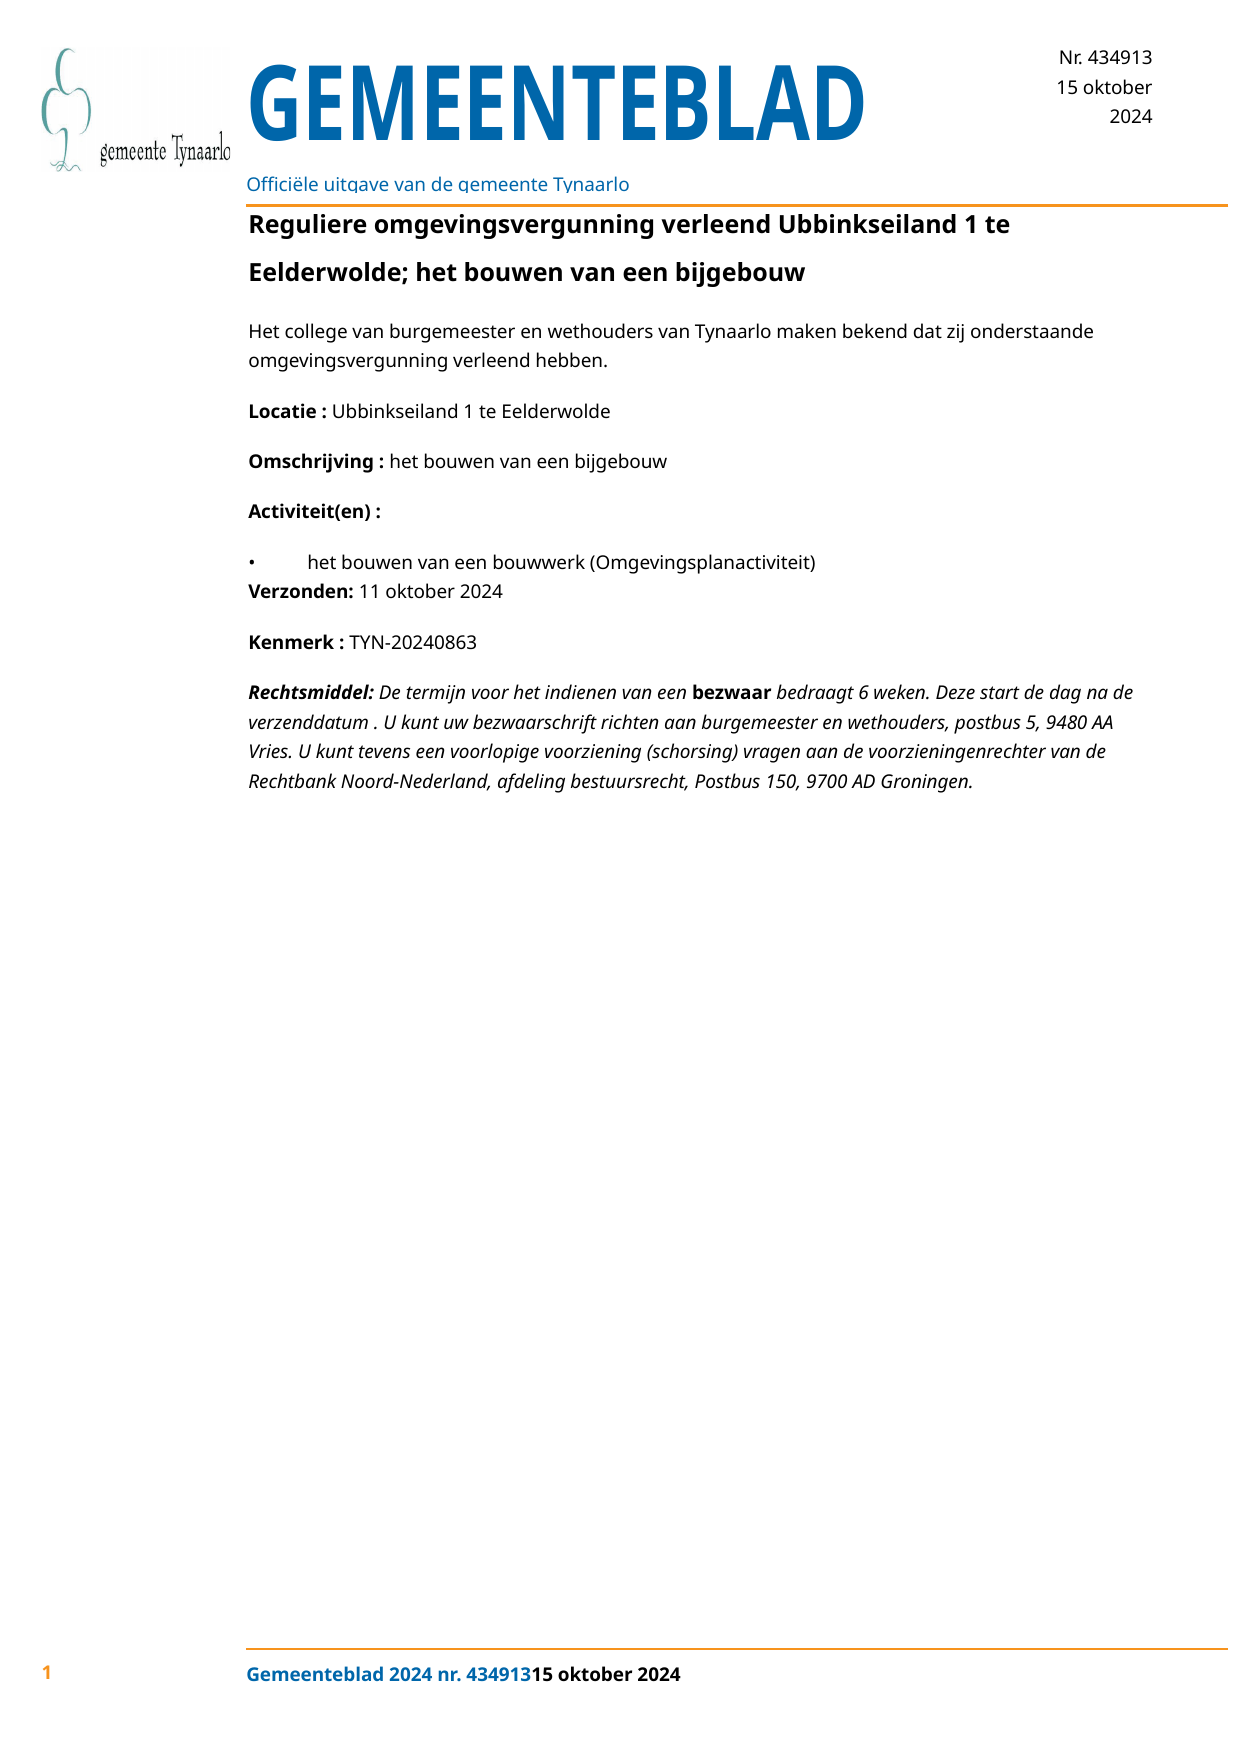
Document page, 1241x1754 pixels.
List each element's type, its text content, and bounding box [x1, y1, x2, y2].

picture [41, 47, 231, 172]
text Kenmerk : TYN-20240863 [248, 629, 1152, 655]
text Rechtsmiddel: De termijn voor het indienen van een bezwaar bedraagt 6 weken. Deze start de dag na de verzenddatum . U kunt uw bezwaarschrift richten aan burgemeester en wethouders, postbus 5, 9480 AA Vries. U kunt tevens een voorlopige voorziening (schorsing) vragen aan de voorzieningenrechter van de Rechtbank Noord-Nederland, afdeling bestuursrecht, Postbus 150, 9700 AD Groningen. [248, 679, 1152, 794]
text Reguliere omgevingsvergunning verleend Ubbinkseiland 1 te Eelderwolde; het bouwen van een bijgebouw [248, 207, 1152, 288]
list het bouwen van een bouwwerk (Omgevingsplanactiviteit) [248, 549, 1152, 575]
text Locatie : Ubbinkseiland 1 te Eelderwolde [248, 398, 1152, 424]
text Het college van burgemeester en wethouders van Tynaarlo maken bekend dat zij onderstaande omgevingsvergunning verleend hebben. [248, 318, 1152, 373]
text Activiteit(en) : [248, 499, 1152, 524]
text Omschrijving : het bouwen van een bijgebouw [248, 448, 1152, 474]
text Verzonden: 11 oktober 2024 [248, 579, 1152, 604]
